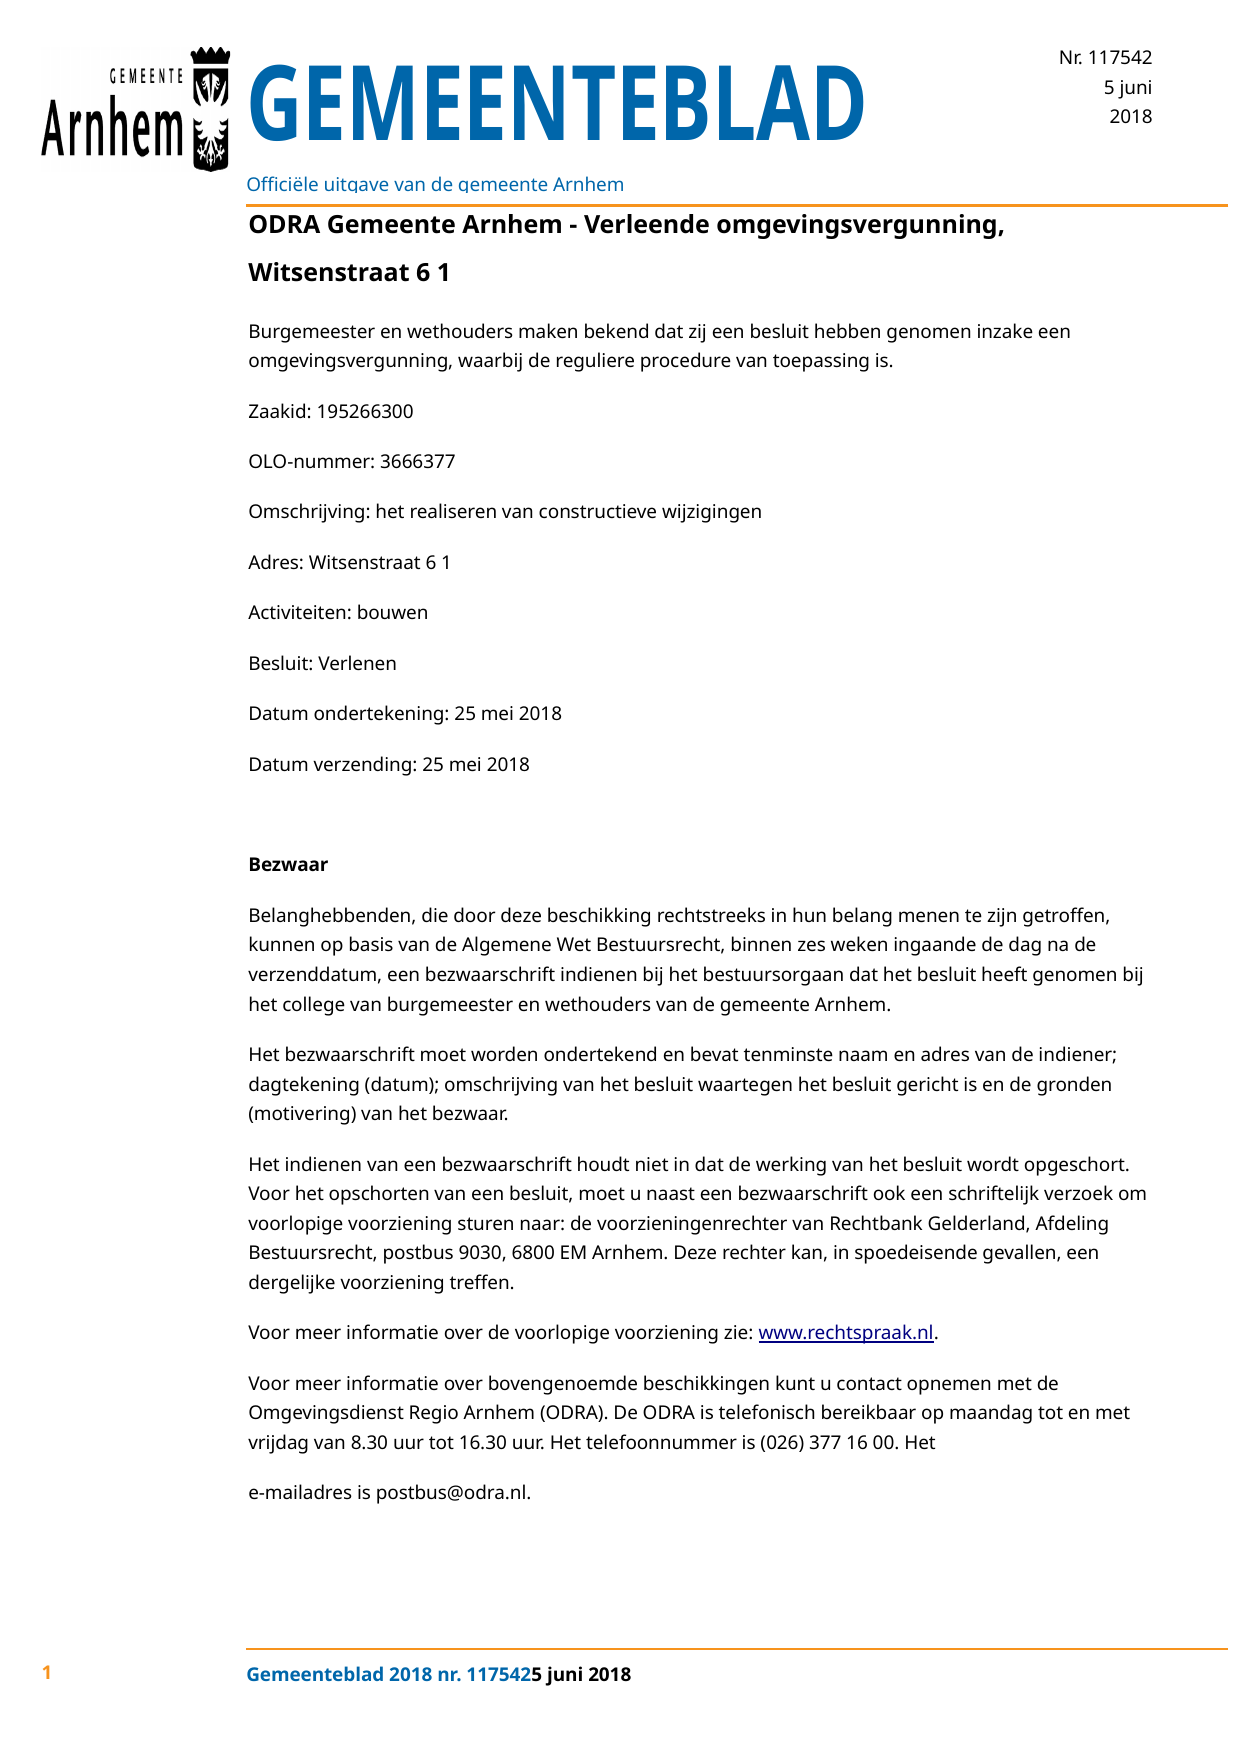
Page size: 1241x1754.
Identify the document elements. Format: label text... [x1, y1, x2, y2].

picture [41, 47, 231, 172]
text Het bezwaarschrift moet worden ondertekend en bevat tenminste naam en adres van de indiener; dagtekening (datum); omschrijving van het besluit waartegen het besluit gericht is en de gronden (motivering) van het bezwaar. [248, 1041, 1152, 1126]
text e-mailadres is postbus@odra.nl. [248, 1479, 1152, 1505]
text Burgemeester en wethouders maken bekend dat zij een besluit hebben genomen inzake een omgevingsvergunning, waarbij de reguliere procedure van toepassing is. [248, 318, 1152, 373]
text Voor meer informatie over bovengenoemde beschikkingen kunt u contact opnemen met de Omgevingsdienst Regio Arnhem (ODRA). De ODRA is telefonisch bereikbaar op maandag tot en met vrijdag van 8.30 uur tot 16.30 uur. Het telefoonnummer is (026) 377 16 00. Het [248, 1370, 1152, 1455]
text Belanghebbenden, die door deze beschikking rechtstreeks in hun belang menen te zijn getroffen, kunnen op basis van de Algemene Wet Bestuursrecht, binnen zes weken ingaande de dag na de verzenddatum, een bezwaarschrift indienen bij het bestuursorgaan dat het besluit heeft genomen bij het college van burgemeester en wethouders van de gemeente Arnhem. [248, 902, 1152, 1017]
text Adres: Witsenstraat 6 1 [248, 549, 1152, 575]
text Besluit: Verlenen [248, 650, 1152, 676]
text Bezwaar [248, 852, 1152, 877]
text Datum verzending: 25 mei 2018 [248, 751, 1152, 777]
text Zaakid: 195266300 [248, 398, 1152, 424]
text Activiteiten: bouwen [248, 599, 1152, 625]
text Voor meer informatie over de voorlopige voorziening zie: www.rechtspraak.nl. [248, 1319, 1152, 1345]
text Omschrijving: het realiseren van constructieve wijzigingen [248, 499, 1152, 524]
text Het indienen van een bezwaarschrift houdt niet in dat de werking van het besluit wordt opgeschort. Voor het opschorten van een besluit, moet u naast een bezwaarschrift ook een schriftelijk verzoek om voorlopige voorziening sturen naar: de voorzieningenrechter van Rechtbank Gelderland, Afdeling Bestuursrecht, postbus 9030, 6800 EM Arnhem. Deze rechter kan, in spoedeisende gevallen, een dergelijke voorziening treffen. [248, 1151, 1152, 1295]
text Datum ondertekening: 25 mei 2018 [248, 700, 1152, 726]
text OLO-nummer: 3666377 [248, 448, 1152, 474]
text ODRA Gemeente Arnhem - Verleende omgevingsvergunning, Witsenstraat 6 1 [248, 207, 1152, 288]
